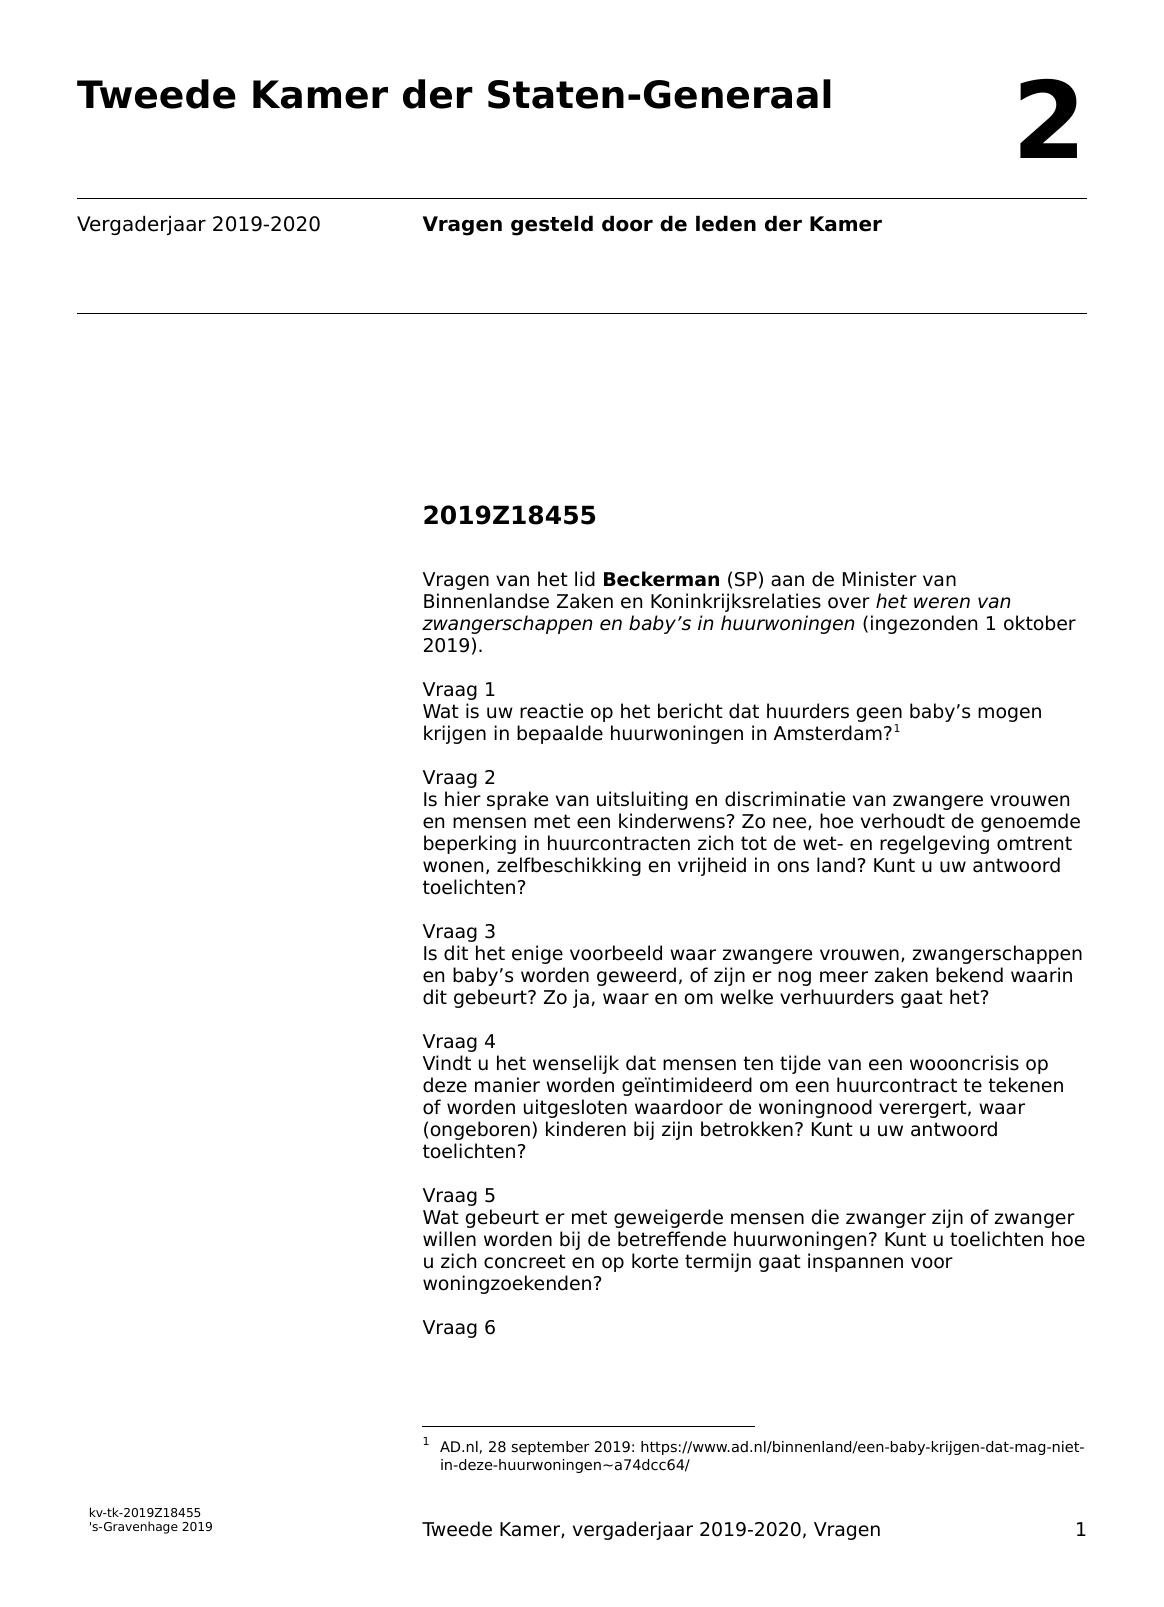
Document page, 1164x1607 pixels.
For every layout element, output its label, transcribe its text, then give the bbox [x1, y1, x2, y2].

text Vraag 5 [422, 1185, 1087, 1207]
text Vraag 1 [422, 679, 1087, 701]
text Vraag 3 [422, 921, 1087, 943]
text 2019Z18455 [422, 501, 1087, 531]
table_cell Vragen gesteld door de leden der Kamer [422, 199, 1087, 313]
text Is dit het enige voorbeeld waar zwangere vrouwen, zwangerschappen en baby’s worden geweerd, of zijn er nog meer zaken bekend waarin dit gebeurt? Zo ja, waar en om welke verhuurders gaat het? [422, 943, 1087, 1009]
text kv-tk-2019Z18455 [88, 1506, 323, 1520]
table_cell Vergaderjaar 2019-2020 [77, 199, 422, 313]
text Vraag 6 [422, 1317, 1087, 1339]
text Vraag 2 [422, 767, 1087, 789]
table_header Tweede Kamer der Staten-Generaal [77, 59, 886, 198]
text Vragen van het lid Beckerman (SP) aan de Minister van Binnenlandse Zaken en Koninkrijksrelaties over het weren van zwangerschappen en baby’s in huurwoningen (ingezonden 1 oktober 2019). [422, 569, 1087, 657]
text Vindt u het wenselijk dat mensen ten tijde van een woooncrisis op deze manier worden geïntimideerd om een huurcontract te tekenen of worden uitgesloten waardoor de woningnood verergert, waar (ongeboren) kinderen bij zijn betrokken? Kunt u uw antwoord toelichten? [422, 1053, 1087, 1163]
text AD.nl, 28 september 2019: https://www.ad.nl/binnenland/een-baby-krijgen-dat-mag-niet-in-deze-huurwoningen~a74dcc64/ [422, 1435, 1087, 1474]
text Wat gebeurt er met geweigerde mensen die zwanger zijn of zwanger willen worden bij de betreffende huurwoningen? Kunt u toelichten hoe u zich concreet en op korte termijn gaat inspannen voor woningzoekenden? [422, 1207, 1087, 1295]
text Wat is uw reactie op het bericht dat huurders geen baby’s mogen krijgen in bepaalde huurwoningen in Amsterdam? [422, 701, 1087, 745]
table_header 2 [886, 59, 1087, 198]
text 's-Gravenhage 2019 [88, 1520, 323, 1534]
text Is hier sprake van uitsluiting en discriminatie van zwangere vrouwen en mensen met een kinderwens? Zo nee, hoe verhoudt de genoemde beperking in huurcontracten zich tot de wet- en regelgeving omtrent wonen, zelfbeschikking en vrijheid in ons land? Kunt u uw antwoord toelichten? [422, 789, 1087, 899]
text Vraag 4 [422, 1031, 1087, 1053]
